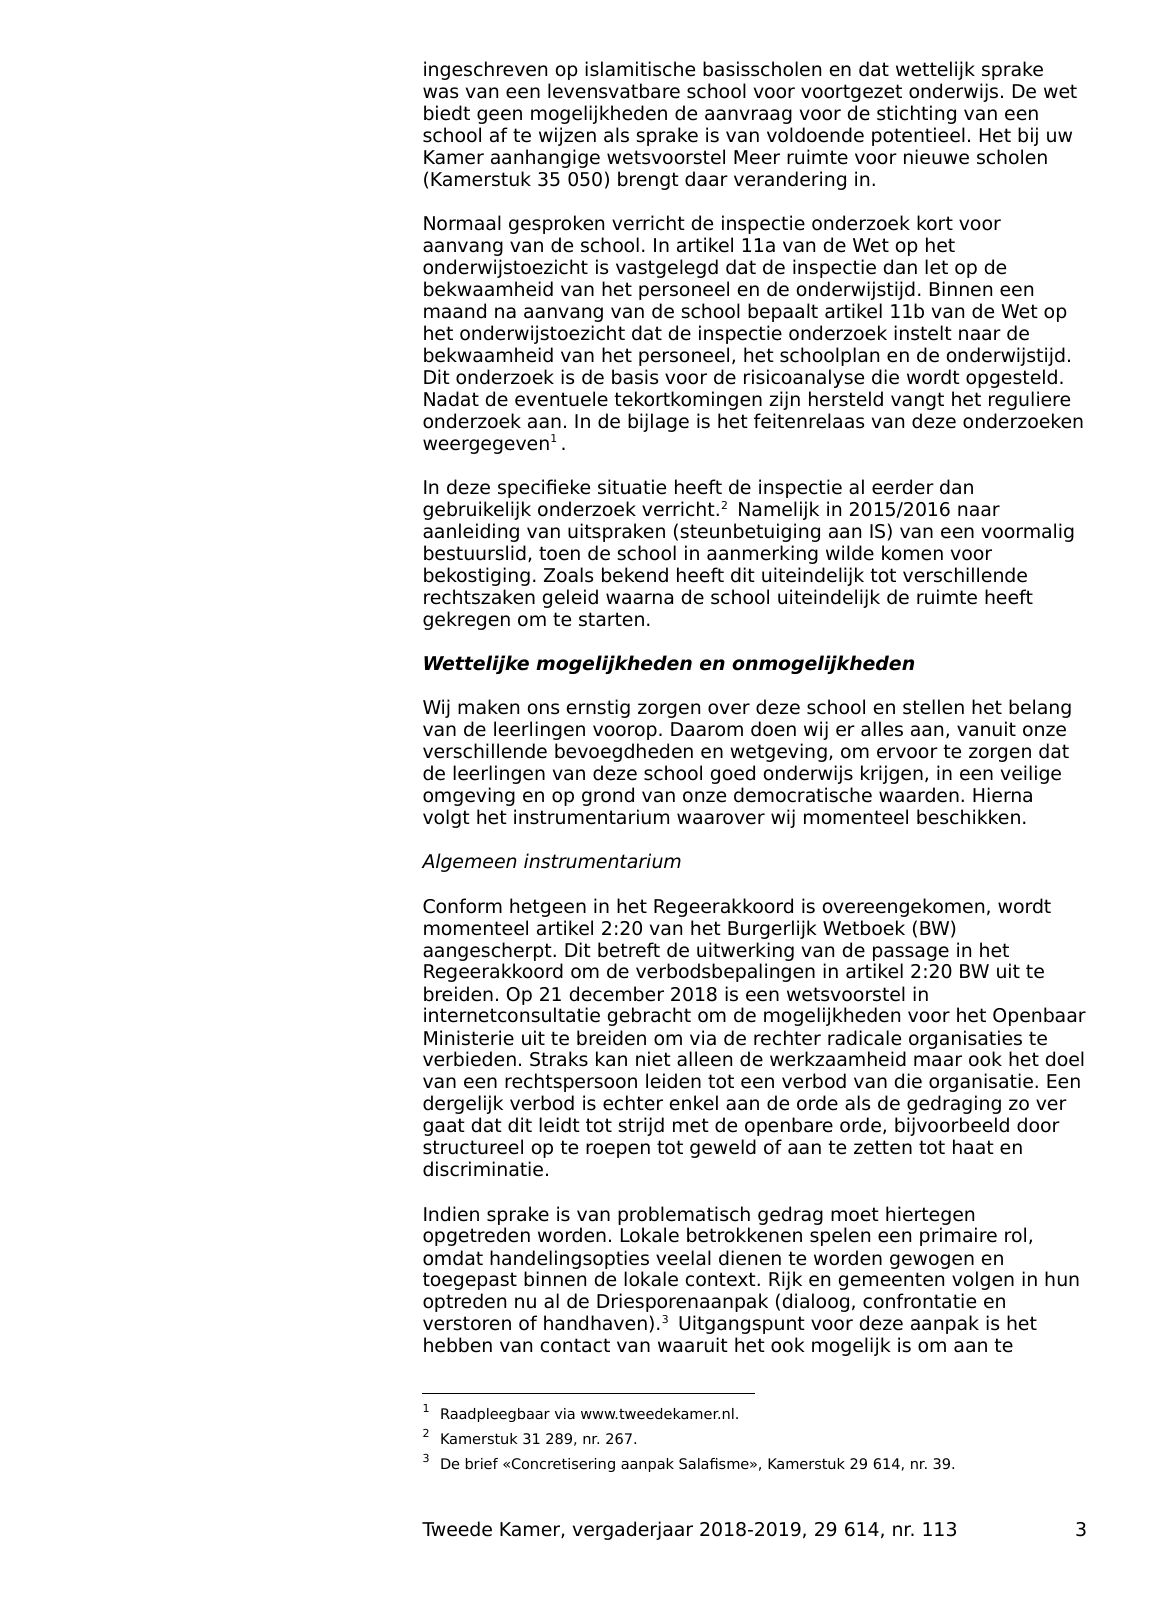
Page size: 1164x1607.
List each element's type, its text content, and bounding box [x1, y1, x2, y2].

subtitle Wettelijke mogelijkheden en onmogelijkheden [422, 653, 1087, 675]
text Kamerstuk 31 289, nr. 267. [422, 1427, 1087, 1449]
text De brief «Concretisering aanpak Salafisme», Kamerstuk 29 614, nr. 39. [422, 1452, 1087, 1474]
text Normaal gesproken verricht de inspectie onderzoek kort voor aanvang van de school. In artikel 11a van de Wet op het onderwijstoezicht is vastgelegd dat de inspectie dan let op de bekwaamheid van het personeel en de onderwijstijd. Binnen een maand na aanvang van de school bepaalt artikel 11b van de Wet op het onderwijstoezicht dat de inspectie onderzoek instelt naar de bekwaamheid van het personeel, het schoolplan en de onderwijstijd. Dit onderzoek is de basis voor de risicoanalyse die wordt opgesteld. Nadat de eventuele tekortkomingen zijn hersteld vangt het reguliere onderzoek aan. In de bijlage is het feitenrelaas van deze onderzoeken weergegeven. [422, 213, 1087, 455]
subtitle Algemeen instrumentarium [422, 851, 1087, 873]
text Indien sprake is van problematisch gedrag moet hiertegen opgetreden worden. Lokale betrokkenen spelen een primaire rol, omdat handelingsopties veelal dienen te worden gewogen en toegepast binnen de lokale context. Rijk en gemeenten volgen in hun optreden nu al de Driesporenaanpak (dialoog, confrontatie en verstoren of handhaven). Uitgangspunt voor deze aanpak is het hebben van contact van waaruit het ook mogelijk is om aan te [422, 1203, 1087, 1357]
text In deze specifieke situatie heeft de inspectie al eerder dan gebruikelijk onderzoek verricht. Namelijk in 2015/2016 naar aanleiding van uitspraken (steunbetuiging aan IS) van een voormalig bestuurslid, toen de school in aanmerking wilde komen voor bekostiging. Zoals bekend heeft dit uiteindelijk tot verschillende rechtszaken geleid waarna de school uiteindelijk de ruimte heeft gekregen om te starten. [422, 477, 1087, 631]
text Conform hetgeen in het Regeerakkoord is overeengekomen, wordt momenteel artikel 2:20 van het Burgerlijk Wetboek (BW) aangescherpt. Dit betreft de uitwerking van de passage in het Regeerakkoord om de verbodsbepalingen in artikel 2:20 BW uit te breiden. Op 21 december 2018 is een wetsvoorstel in internetconsultatie gebracht om de mogelijkheden voor het Openbaar Ministerie uit te breiden om via de rechter radicale organisaties te verbieden. Straks kan niet alleen de werkzaamheid maar ook het doel van een rechtspersoon leiden tot een verbod van die organisatie. Een dergelijk verbod is echter enkel aan de orde als de gedraging zo ver gaat dat dit leidt tot strijd met de openbare orde, bijvoorbeeld door structureel op te roepen tot geweld of aan te zetten tot haat en discriminatie. [422, 896, 1087, 1181]
text Wij maken ons ernstig zorgen over deze school en stellen het belang van de leerlingen voorop. Daarom doen wij er alles aan, vanuit onze verschillende bevoegdheden en wetgeving, om ervoor te zorgen dat de leerlingen van deze school goed onderwijs krijgen, in een veilige omgeving en op grond van onze democratische waarden. Hierna volgt het instrumentarium waarover wij momenteel beschikken. [422, 697, 1087, 829]
text Raadpleegbaar via www.tweedekamer.nl. [422, 1402, 1087, 1424]
text ingeschreven op islamitische basisscholen en dat wettelijk sprake was van een levensvatbare school voor voortgezet onderwijs. De wet biedt geen mogelijkheden de aanvraag voor de stichting van een school af te wijzen als sprake is van voldoende potentieel. Het bij uw Kamer aanhangige wetsvoorstel Meer ruimte voor nieuwe scholen (Kamerstuk 35 050) brengt daar verandering in. [422, 59, 1087, 191]
